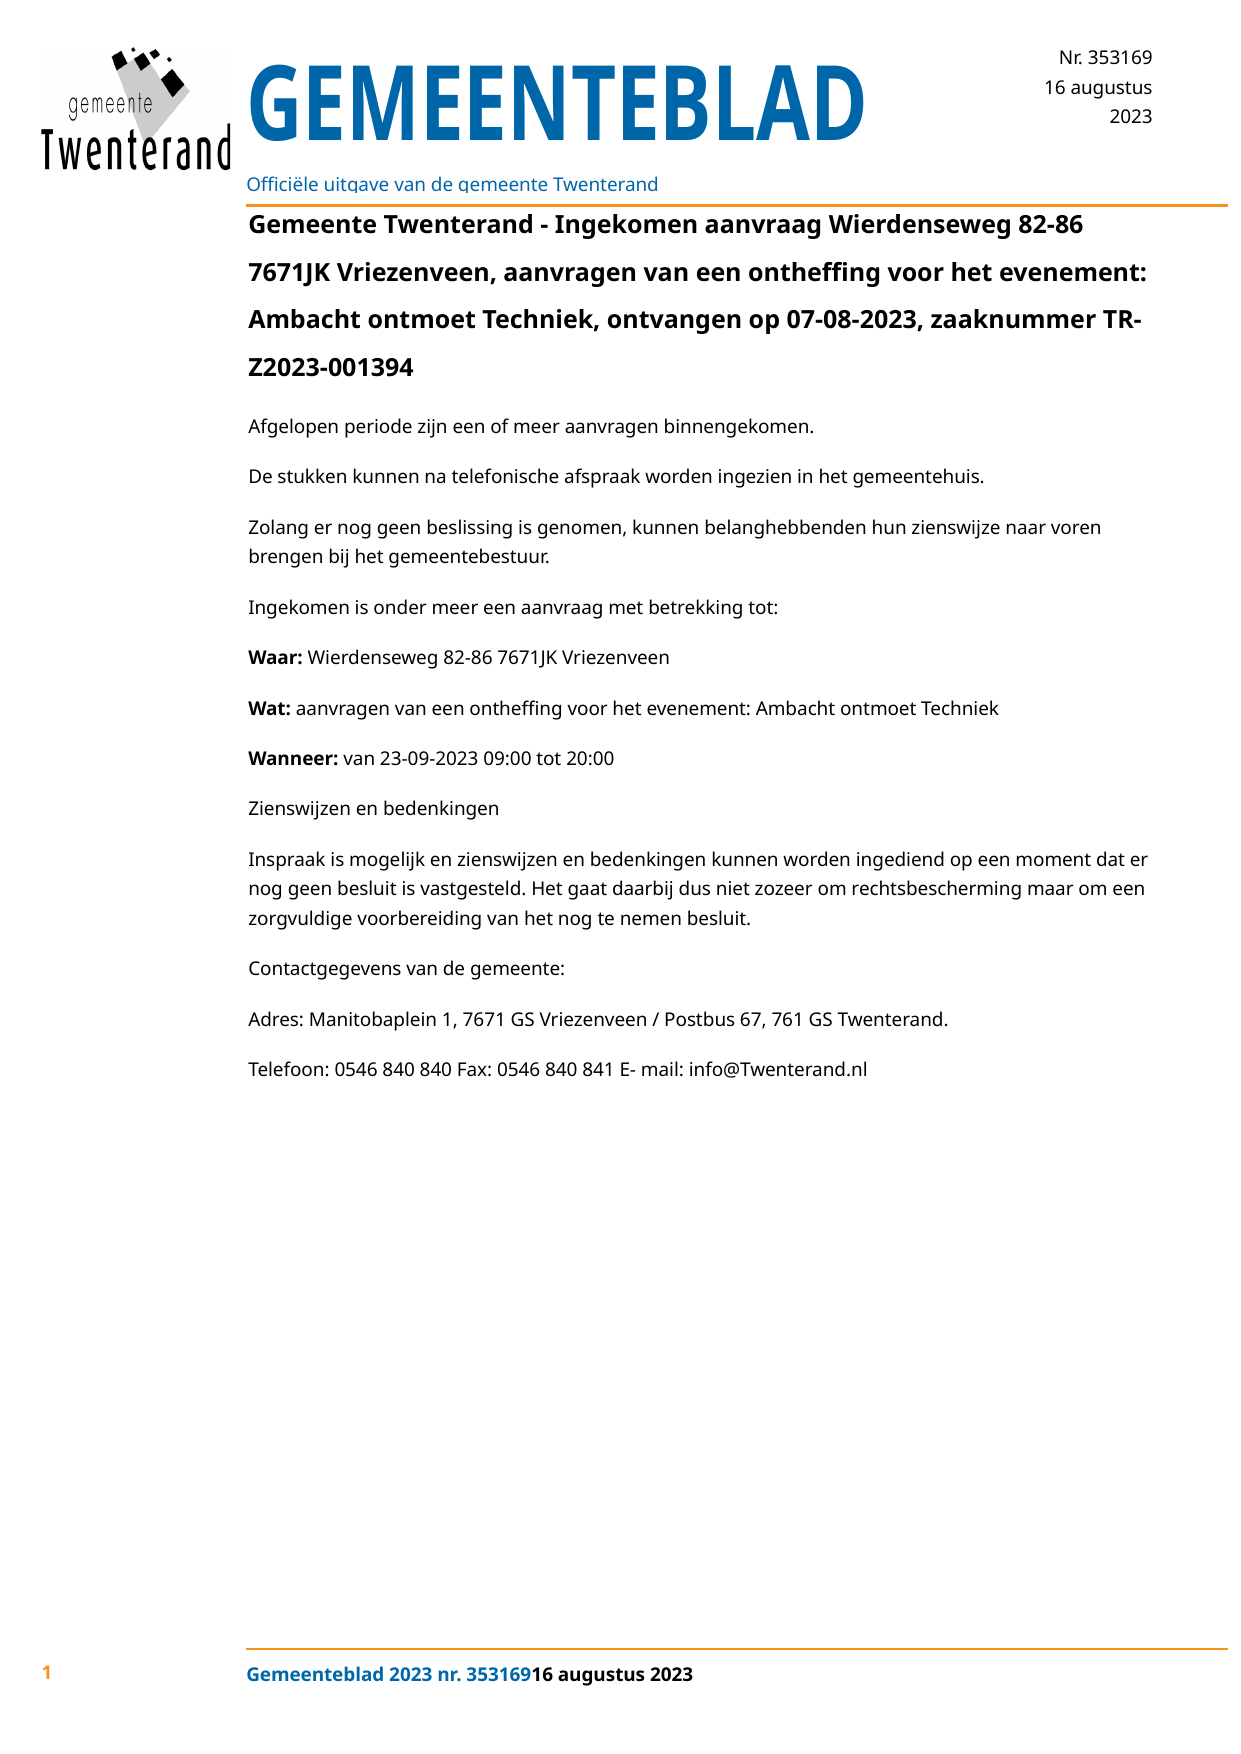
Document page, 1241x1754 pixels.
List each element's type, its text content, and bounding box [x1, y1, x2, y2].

text Contactgegevens van de gemeente: [248, 956, 1152, 981]
text Waar: Wierdenseweg 82-86 7671JK Vriezenveen [248, 644, 1152, 670]
text Ingekomen is onder meer een aanvraag met betrekking tot: [248, 594, 1152, 620]
text Wat: aanvragen van een ontheffing voor het evenement: Ambacht ontmoet Techniek [248, 695, 1152, 721]
text Telefoon: 0546 840 840 Fax: 0546 840 841 E- mail: info@Twenterand.nl [248, 1056, 1152, 1082]
text Inspraak is mogelijk en zienswijzen en bedenkingen kunnen worden ingediend op een moment dat er nog geen besluit is vastgesteld. Het gaat daarbij dus niet zozeer om rechtsbescherming maar om een zorgvuldige voorbereiding van het nog te nemen besluit. [248, 846, 1152, 931]
text Zienswijzen en bedenkingen [248, 796, 1152, 821]
text Wanneer: van 23-09-2023 09:00 tot 20:00 [248, 745, 1152, 771]
text De stukken kunnen na telefonische afspraak worden ingezien in het gemeentehuis. [248, 463, 1152, 489]
text Zolang er nog geen beslissing is genomen, kunnen belanghebbenden hun zienswijze naar voren brengen bij het gemeentebestuur. [248, 514, 1152, 569]
text Afgelopen periode zijn een of meer aanvragen binnengekomen. [248, 413, 1152, 439]
text Gemeente Twenterand - Ingekomen aanvraag Wierdenseweg 82-86 7671JK Vriezenveen, aanvragen van een ontheffing voor het evenement: Ambacht ontmoet Techniek, ontvangen op 07-08-2023, zaaknummer TR-Z2023-001394 [248, 207, 1152, 384]
picture [41, 47, 231, 172]
text Adres: Manitobaplein 1, 7671 GS Vriezenveen / Postbus 67, 761 GS Twenterand. [248, 1006, 1152, 1032]
